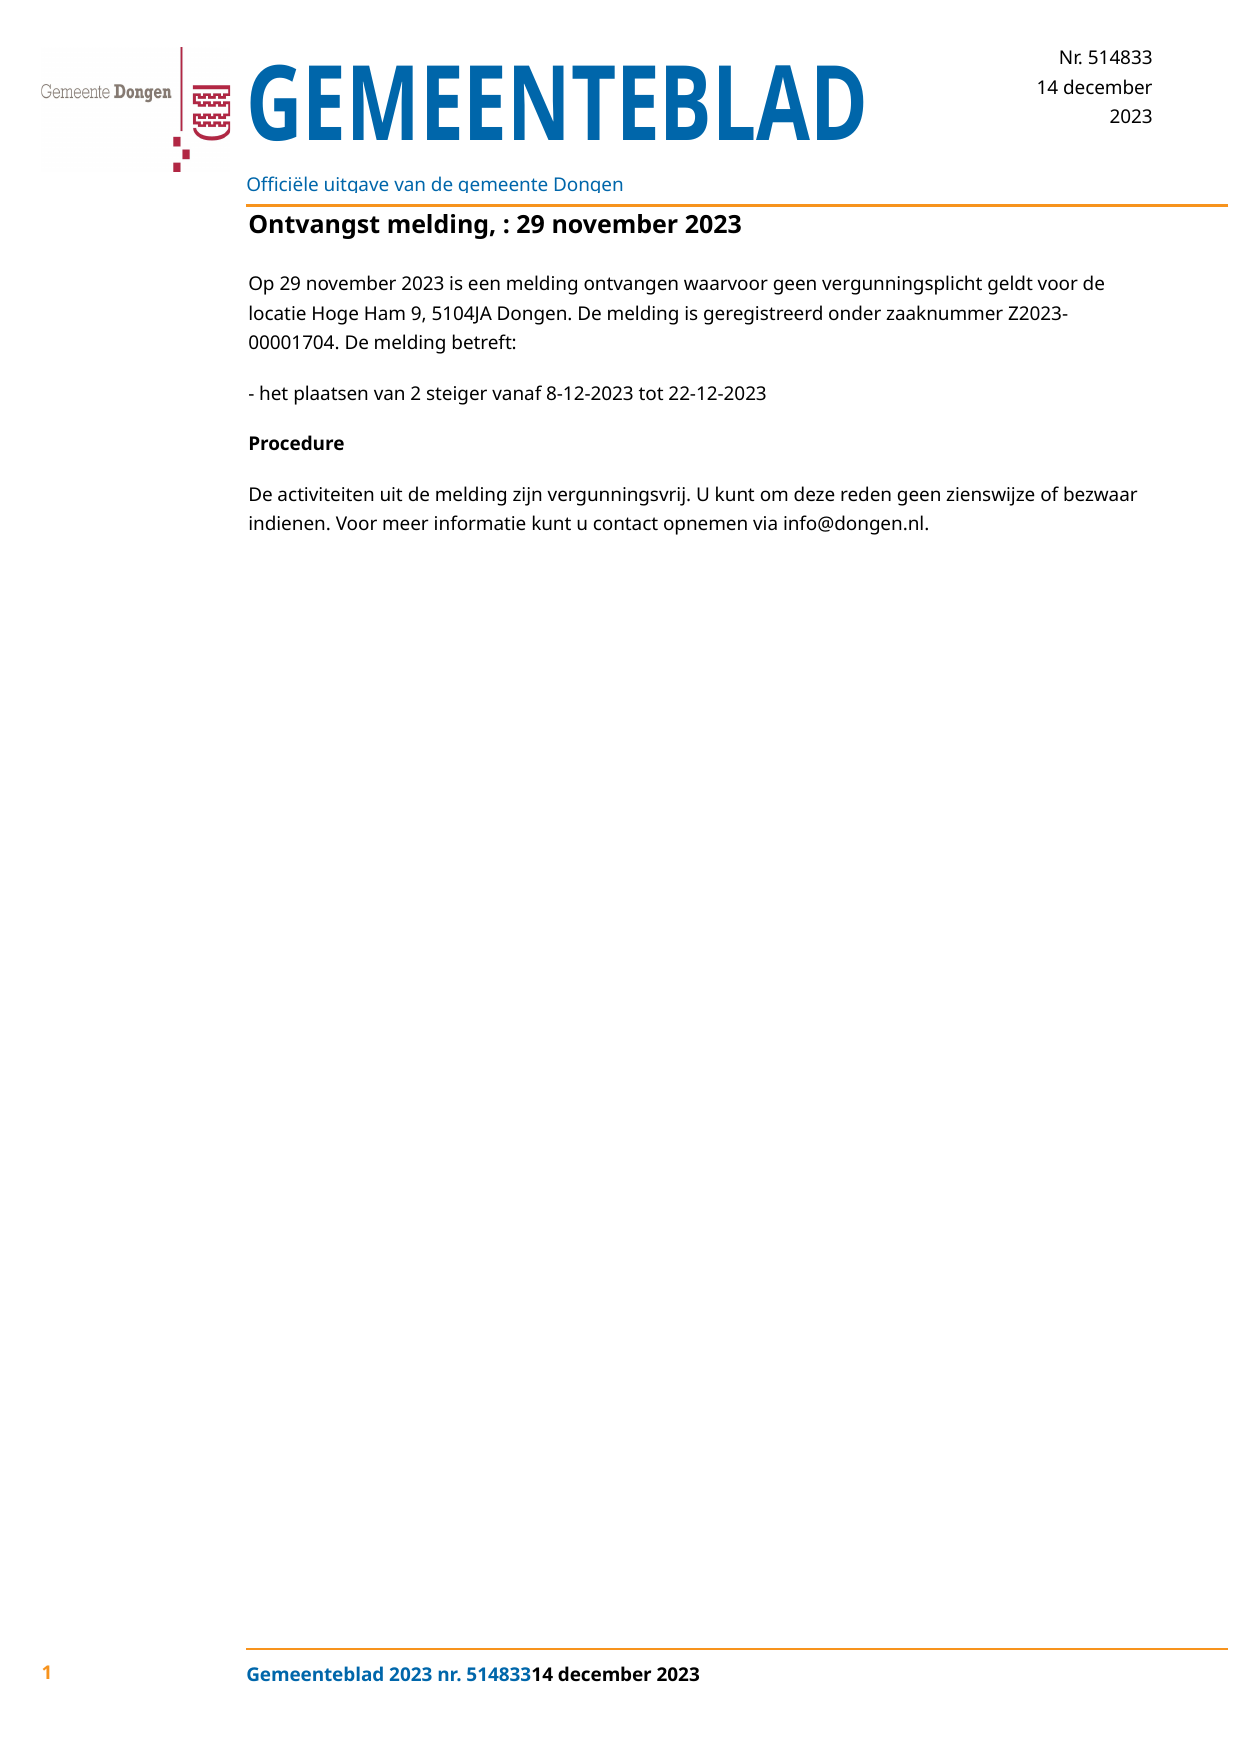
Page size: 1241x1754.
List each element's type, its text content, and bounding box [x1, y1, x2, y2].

text Procedure [248, 430, 1152, 456]
picture [41, 47, 231, 172]
text Ontvangst melding, : 29 november 2023 [248, 207, 1152, 241]
text - het plaatsen van 2 steiger vanaf 8-12-2023 tot 22-12-2023 [248, 380, 1152, 406]
text Op 29 november 2023 is een melding ontvangen waarvoor geen vergunningsplicht geldt voor de locatie Hoge Ham 9, 5104JA Dongen. De melding is geregistreerd onder zaaknummer Z2023-00001704. De melding betreft: [248, 270, 1152, 355]
text De activiteiten uit de melding zijn vergunningsvrij. U kunt om deze reden geen zienswijze of bezwaar indienen. Voor meer informatie kunt u contact opnemen via info@dongen.nl. [248, 481, 1152, 536]
